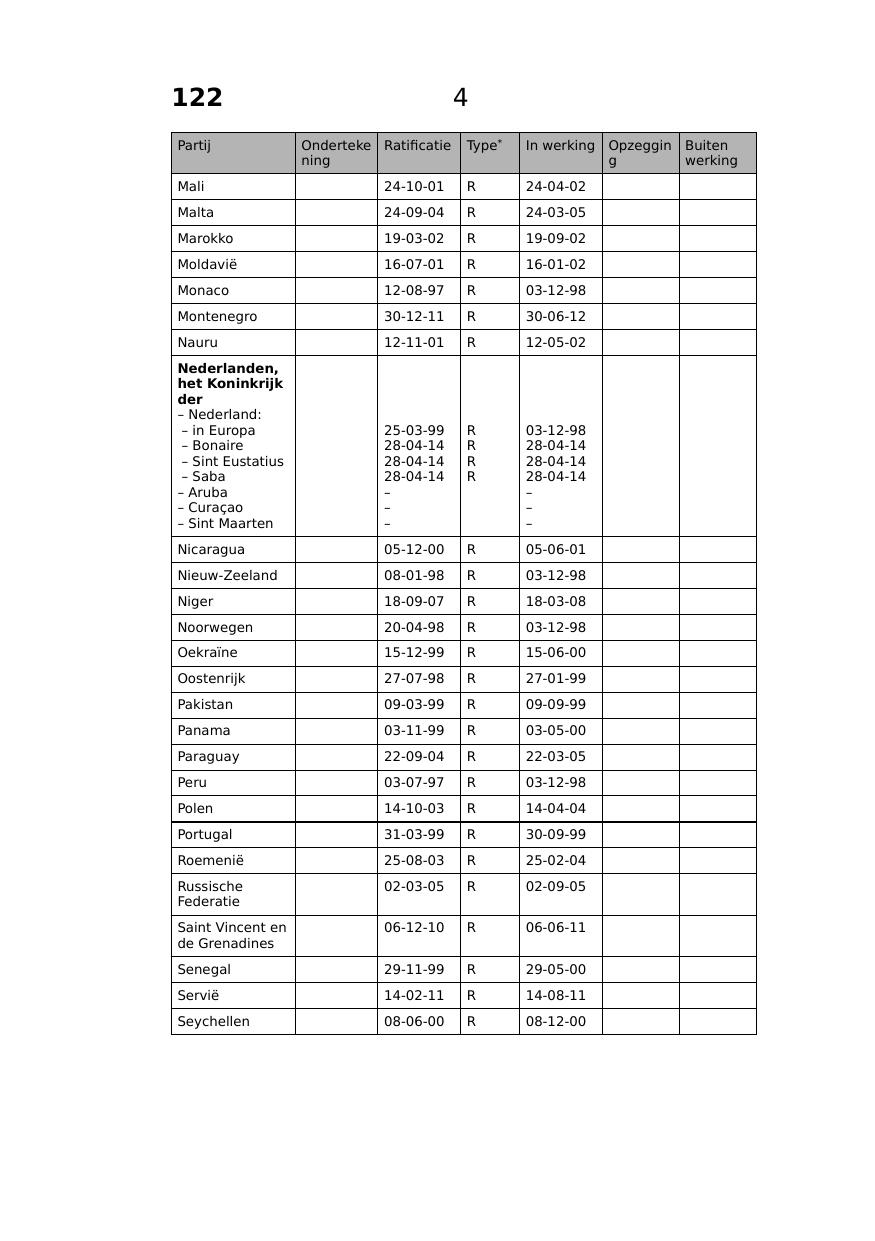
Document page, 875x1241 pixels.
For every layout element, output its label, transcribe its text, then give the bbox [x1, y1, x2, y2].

table_cell 28-04-14 [520, 454, 602, 469]
table_cell [680, 1009, 756, 1034]
table_cell [680, 469, 756, 485]
table_cell [680, 848, 756, 873]
table_cell [603, 438, 679, 454]
table_cell 20-04-98 [378, 615, 460, 640]
table_cell [680, 563, 756, 588]
table_cell Nederlanden, het Koninkrijk der [172, 356, 295, 407]
table_cell 19-09-02 [520, 226, 602, 251]
table_cell 09-03-99 [378, 693, 460, 718]
table_cell [603, 916, 679, 956]
table_cell Paraguay [172, 745, 295, 769]
table_cell [680, 330, 756, 355]
table_cell 31-03-99 [378, 823, 460, 847]
table_cell [603, 796, 679, 821]
table_header Ratificatie [378, 133, 460, 173]
table_cell R [461, 957, 519, 982]
table_cell – Curaçao [172, 500, 295, 516]
table_cell [296, 916, 377, 956]
table_cell [680, 796, 756, 821]
table_cell Monaco [172, 278, 295, 303]
table_cell 03-11-99 [378, 719, 460, 743]
table_cell R [461, 278, 519, 303]
table_cell [603, 957, 679, 982]
table_cell 03-12-98 [520, 615, 602, 640]
table_cell Pakistan [172, 693, 295, 718]
table_cell 19-03-02 [378, 226, 460, 251]
table_cell [520, 356, 602, 407]
table_cell 08-12-00 [520, 1009, 602, 1034]
table_cell – Bonaire [172, 438, 295, 454]
table_cell [296, 200, 377, 225]
table_cell Niger [172, 589, 295, 614]
table_cell R [461, 537, 519, 562]
table_cell R [461, 1009, 519, 1034]
table_cell R [461, 438, 519, 454]
table_cell [461, 516, 519, 536]
table_header Partij [172, 133, 295, 173]
table_cell Nieuw-Zeeland [172, 563, 295, 588]
table_cell R [461, 174, 519, 199]
table_cell [296, 304, 377, 329]
table_cell [603, 848, 679, 873]
table_cell [296, 983, 377, 1008]
table_cell [603, 330, 679, 355]
table_cell 12-05-02 [520, 330, 602, 355]
table_cell 03-12-98 [520, 563, 602, 588]
table_cell 24-04-02 [520, 174, 602, 199]
table_cell 02-03-05 [378, 874, 460, 915]
table_cell [603, 745, 679, 769]
table_cell R [461, 719, 519, 743]
table_cell Malta [172, 200, 295, 225]
table_cell Peru [172, 771, 295, 795]
table_cell 03-12-98 [520, 771, 602, 795]
table_cell Portugal [172, 823, 295, 847]
table_cell [296, 957, 377, 982]
table_cell R [461, 423, 519, 438]
table_cell [603, 537, 679, 562]
table_cell [296, 796, 377, 821]
table_cell 14-04-04 [520, 796, 602, 821]
table_cell R [461, 563, 519, 588]
table_cell Nauru [172, 330, 295, 355]
table_cell [296, 252, 377, 277]
table_cell 27-01-99 [520, 667, 602, 692]
table_header Buiten werking [680, 133, 756, 173]
table_cell Seychellen [172, 1009, 295, 1034]
table_cell 05-06-01 [520, 537, 602, 562]
table_cell [296, 719, 377, 743]
table_cell [680, 252, 756, 277]
table_header Type* [461, 133, 519, 173]
table_cell [296, 693, 377, 718]
table_cell [680, 641, 756, 666]
table_cell [296, 278, 377, 303]
table_cell Mali [172, 174, 295, 199]
table_cell [680, 407, 756, 423]
table_cell 24-09-04 [378, 200, 460, 225]
table_cell [680, 438, 756, 454]
table_cell 28-04-14 [520, 469, 602, 485]
table_cell 18-09-07 [378, 589, 460, 614]
table_cell [680, 500, 756, 516]
table_cell R [461, 615, 519, 640]
table_cell Servië [172, 983, 295, 1008]
table_cell R [461, 589, 519, 614]
table_header In werking [520, 133, 602, 173]
table_cell [680, 356, 756, 407]
table_cell [296, 330, 377, 355]
table_cell [680, 516, 756, 536]
table_cell R [461, 848, 519, 873]
table_cell Panama [172, 719, 295, 743]
table_cell [680, 423, 756, 438]
table_cell 30-06-12 [520, 304, 602, 329]
table_cell 30-09-99 [520, 823, 602, 847]
table_cell [461, 407, 519, 423]
table_cell [680, 226, 756, 251]
table_cell [680, 667, 756, 692]
table_cell 24-10-01 [378, 174, 460, 199]
table_cell [296, 469, 377, 485]
table_cell R [461, 454, 519, 469]
table_cell [603, 589, 679, 614]
table_cell Polen [172, 796, 295, 821]
table_cell 03-07-97 [378, 771, 460, 795]
table_cell 12-08-97 [378, 278, 460, 303]
table_cell [296, 874, 377, 915]
table_cell R [461, 916, 519, 956]
table_cell [680, 823, 756, 847]
table_cell Montenegro [172, 304, 295, 329]
table_header Opzegging [603, 133, 679, 173]
table_cell [603, 278, 679, 303]
table_cell 29-11-99 [378, 957, 460, 982]
table_cell Roemenië [172, 848, 295, 873]
table_cell 12-11-01 [378, 330, 460, 355]
table_cell R [461, 983, 519, 1008]
table_cell [296, 356, 377, 407]
table_cell [296, 589, 377, 614]
table_cell [603, 771, 679, 795]
table_cell Oostenrijk [172, 667, 295, 692]
table_cell R [461, 469, 519, 485]
table_cell 14-02-11 [378, 983, 460, 1008]
table_cell [680, 916, 756, 956]
table_cell – Aruba [172, 485, 295, 500]
table_cell R [461, 823, 519, 847]
table_cell [680, 304, 756, 329]
table_cell – [378, 516, 460, 536]
table_cell Noorwegen [172, 615, 295, 640]
table_cell R [461, 745, 519, 769]
table_cell [603, 667, 679, 692]
table_cell [603, 485, 679, 500]
table_cell R [461, 771, 519, 795]
table_cell 28-04-14 [378, 438, 460, 454]
table_cell [296, 500, 377, 516]
table_cell [603, 174, 679, 199]
table_cell [296, 823, 377, 847]
table_cell [603, 469, 679, 485]
table_cell R [461, 304, 519, 329]
table_header Ondertekening [296, 133, 377, 173]
table_cell [680, 719, 756, 743]
table_cell 03-12-98 [520, 278, 602, 303]
table_cell [680, 174, 756, 199]
table_cell [296, 641, 377, 666]
table_cell 06-06-11 [520, 916, 602, 956]
table_cell – [520, 485, 602, 500]
table_cell [603, 693, 679, 718]
table_cell 09-09-99 [520, 693, 602, 718]
table_cell [603, 563, 679, 588]
table_cell [296, 454, 377, 469]
table_cell [296, 615, 377, 640]
table_cell [603, 615, 679, 640]
table_cell – Sint Maarten [172, 516, 295, 536]
table_cell [296, 174, 377, 199]
table_cell Saint Vincent en de Grenadines [172, 916, 295, 956]
table_cell [461, 356, 519, 407]
table_cell R [461, 796, 519, 821]
table_cell Russische Federatie [172, 874, 295, 915]
table_cell Moldavië [172, 252, 295, 277]
table_cell 15-06-00 [520, 641, 602, 666]
table_cell 16-07-01 [378, 252, 460, 277]
table_cell R [461, 874, 519, 915]
table_cell [680, 745, 756, 769]
table_cell R [461, 330, 519, 355]
table_cell [603, 304, 679, 329]
table_cell – [378, 485, 460, 500]
table_cell [603, 874, 679, 915]
table_cell [680, 874, 756, 915]
table_cell [296, 516, 377, 536]
table_cell [680, 454, 756, 469]
table_cell 29-05-00 [520, 957, 602, 982]
table_cell – Saba [172, 469, 295, 485]
table_cell [603, 226, 679, 251]
table_cell Nicaragua [172, 537, 295, 562]
table_cell R [461, 641, 519, 666]
table_cell Senegal [172, 957, 295, 982]
table_cell 22-09-04 [378, 745, 460, 769]
table_cell Oekraïne [172, 641, 295, 666]
table_cell [603, 1009, 679, 1034]
table_cell [680, 615, 756, 640]
table_cell [461, 485, 519, 500]
table_cell [296, 848, 377, 873]
table_cell [680, 693, 756, 718]
table_cell [603, 252, 679, 277]
table_cell [603, 983, 679, 1008]
table_cell R [461, 693, 519, 718]
table_cell [296, 771, 377, 795]
table_cell [296, 537, 377, 562]
table_cell [680, 983, 756, 1008]
table_cell 08-06-00 [378, 1009, 460, 1034]
table_cell [296, 563, 377, 588]
table_cell 16-01-02 [520, 252, 602, 277]
table_cell [603, 200, 679, 225]
table_cell [603, 823, 679, 847]
table_cell R [461, 252, 519, 277]
table_cell [378, 407, 460, 423]
table_cell 25-02-04 [520, 848, 602, 873]
table_cell 28-04-14 [378, 469, 460, 485]
table_cell 18-03-08 [520, 589, 602, 614]
table_cell R [461, 226, 519, 251]
table_cell 14-10-03 [378, 796, 460, 821]
table_cell 03-05-00 [520, 719, 602, 743]
table_cell [296, 485, 377, 500]
table_cell 14-08-11 [520, 983, 602, 1008]
table_cell [296, 1009, 377, 1034]
table_cell 15-12-99 [378, 641, 460, 666]
table_cell [296, 438, 377, 454]
table_cell 24-03-05 [520, 200, 602, 225]
table_cell 03-12-98 [520, 423, 602, 438]
table_cell – Sint Eustatius [172, 454, 295, 469]
table_cell 05-12-00 [378, 537, 460, 562]
table_cell 30-12-11 [378, 304, 460, 329]
table_cell [603, 407, 679, 423]
table_cell 28-04-14 [378, 454, 460, 469]
table_cell [603, 423, 679, 438]
table_cell [461, 500, 519, 516]
table_cell 25-08-03 [378, 848, 460, 873]
table_cell 25-03-99 [378, 423, 460, 438]
table_cell [603, 641, 679, 666]
table_cell [378, 356, 460, 407]
table_cell [296, 407, 377, 423]
table_cell [680, 485, 756, 500]
table_cell [680, 200, 756, 225]
table_cell – [378, 500, 460, 516]
table_cell – [520, 500, 602, 516]
table_cell 22-03-05 [520, 745, 602, 769]
table_cell [603, 454, 679, 469]
table_cell [680, 957, 756, 982]
table_cell – Nederland: [172, 407, 295, 423]
table_cell – [520, 516, 602, 536]
table_cell [680, 589, 756, 614]
table_cell [520, 407, 602, 423]
table_cell 06-12-10 [378, 916, 460, 956]
table_cell – in Europa [172, 423, 295, 438]
table_cell [603, 356, 679, 407]
table_cell Marokko [172, 226, 295, 251]
table_cell [603, 516, 679, 536]
table_cell [296, 226, 377, 251]
table_cell 27-07-98 [378, 667, 460, 692]
table_cell [603, 500, 679, 516]
table_cell [296, 423, 377, 438]
table_cell [680, 771, 756, 795]
table_cell [680, 278, 756, 303]
table_cell R [461, 667, 519, 692]
table_cell [296, 745, 377, 769]
table_cell 08-01-98 [378, 563, 460, 588]
table_cell 28-04-14 [520, 438, 602, 454]
table_cell R [461, 200, 519, 225]
table_cell 02-09-05 [520, 874, 602, 915]
table_cell [680, 537, 756, 562]
table_cell [296, 667, 377, 692]
table_cell [603, 719, 679, 743]
